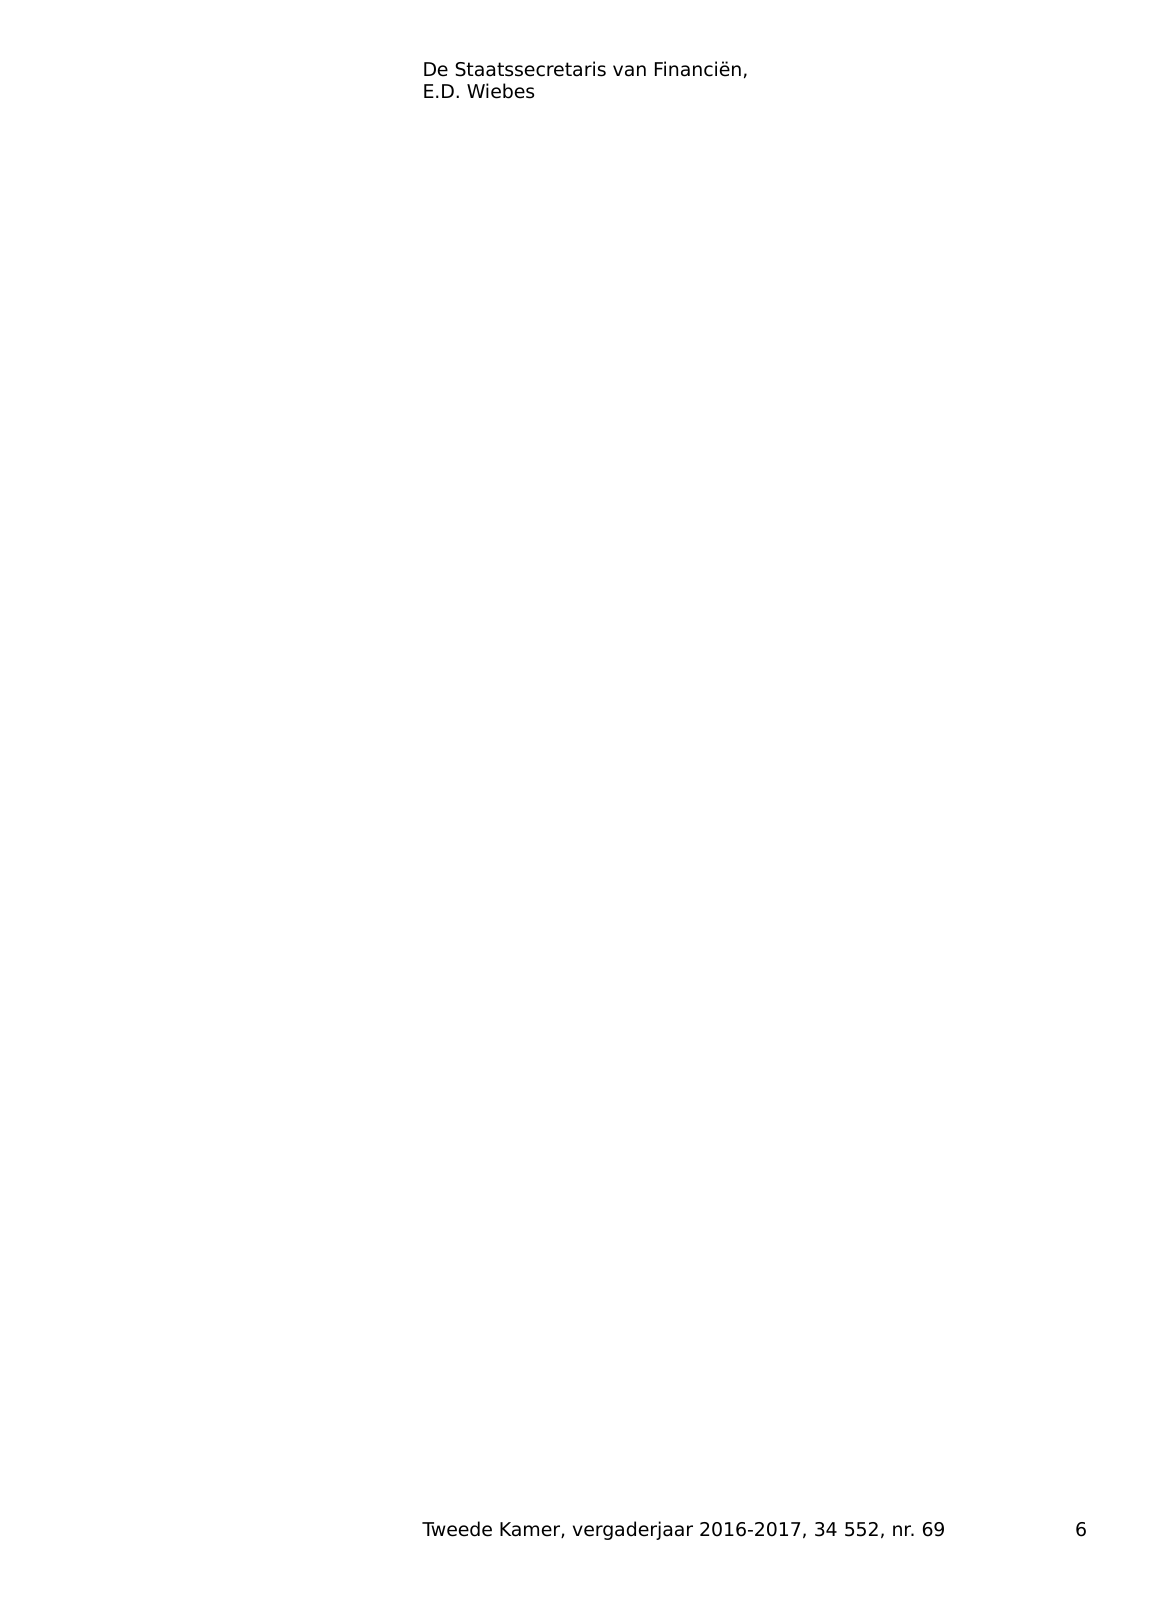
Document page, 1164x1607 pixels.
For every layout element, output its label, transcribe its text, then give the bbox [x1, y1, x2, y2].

text De Staatssecretaris van Financiën, E.D. Wiebes [422, 59, 1087, 103]
